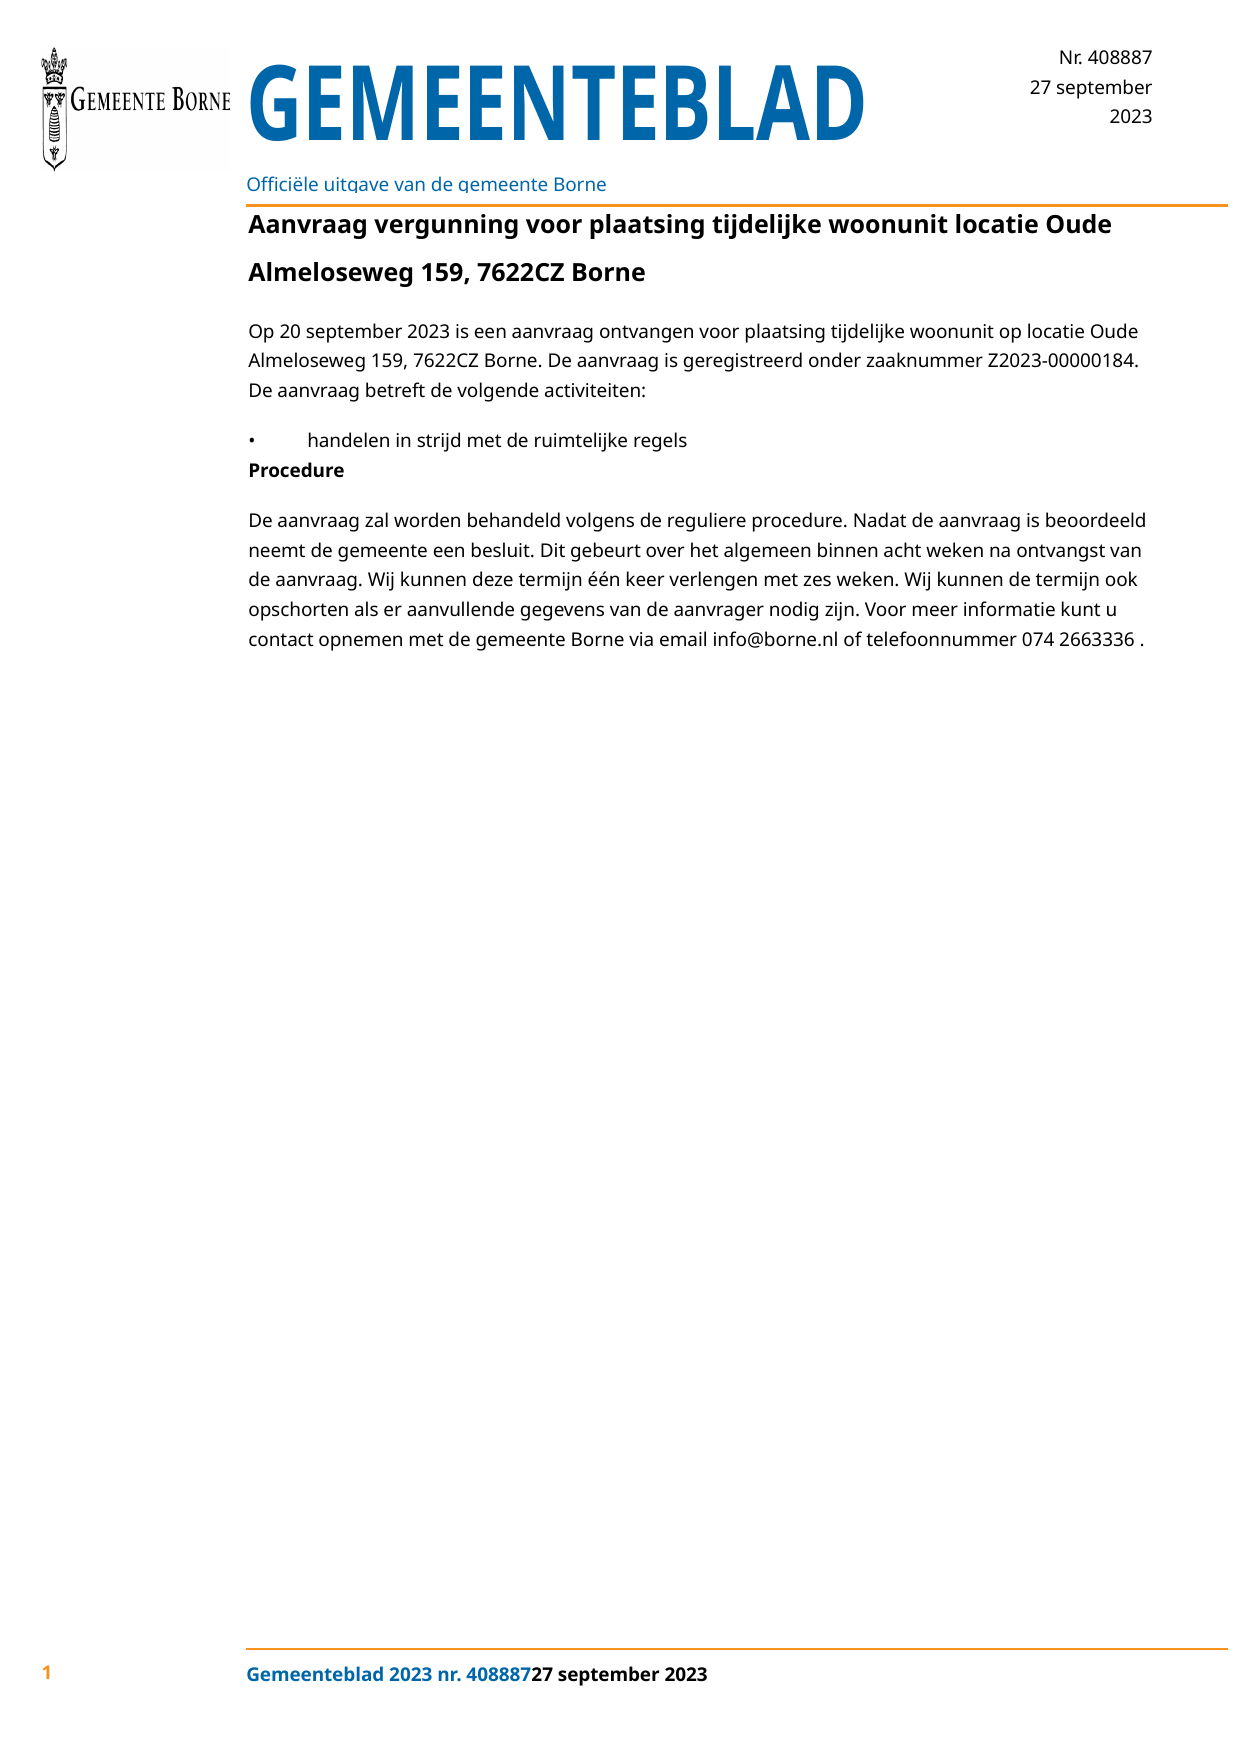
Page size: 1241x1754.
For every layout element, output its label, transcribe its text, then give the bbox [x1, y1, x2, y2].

text Op 20 september 2023 is een aanvraag ontvangen voor plaatsing tijdelijke woonunit op locatie Oude Almeloseweg 159, 7622CZ Borne. De aanvraag is geregistreerd onder zaaknummer Z2023-00000184. De aanvraag betreft de volgende activiteiten: [248, 318, 1152, 403]
text De aanvraag zal worden behandeld volgens de reguliere procedure. Nadat de aanvraag is beoordeeld neemt de gemeente een besluit. Dit gebeurt over het algemeen binnen acht weken na ontvangst van de aanvraag. Wij kunnen deze termijn één keer verlengen met zes weken. Wij kunnen de termijn ook opschorten als er aanvullende gegevens van de aanvrager nodig zijn. Voor meer informatie kunt u contact opnemen met de gemeente Borne via email info@borne.nl of telefoonnummer 074 2663336 . [248, 507, 1152, 652]
text Aanvraag vergunning voor plaatsing tijdelijke woonunit locatie Oude Almeloseweg 159, 7622CZ Borne [248, 207, 1152, 288]
picture [41, 47, 231, 172]
text Procedure [248, 457, 1152, 483]
list handelen in strijd met de ruimtelijke regels [248, 427, 1152, 453]
